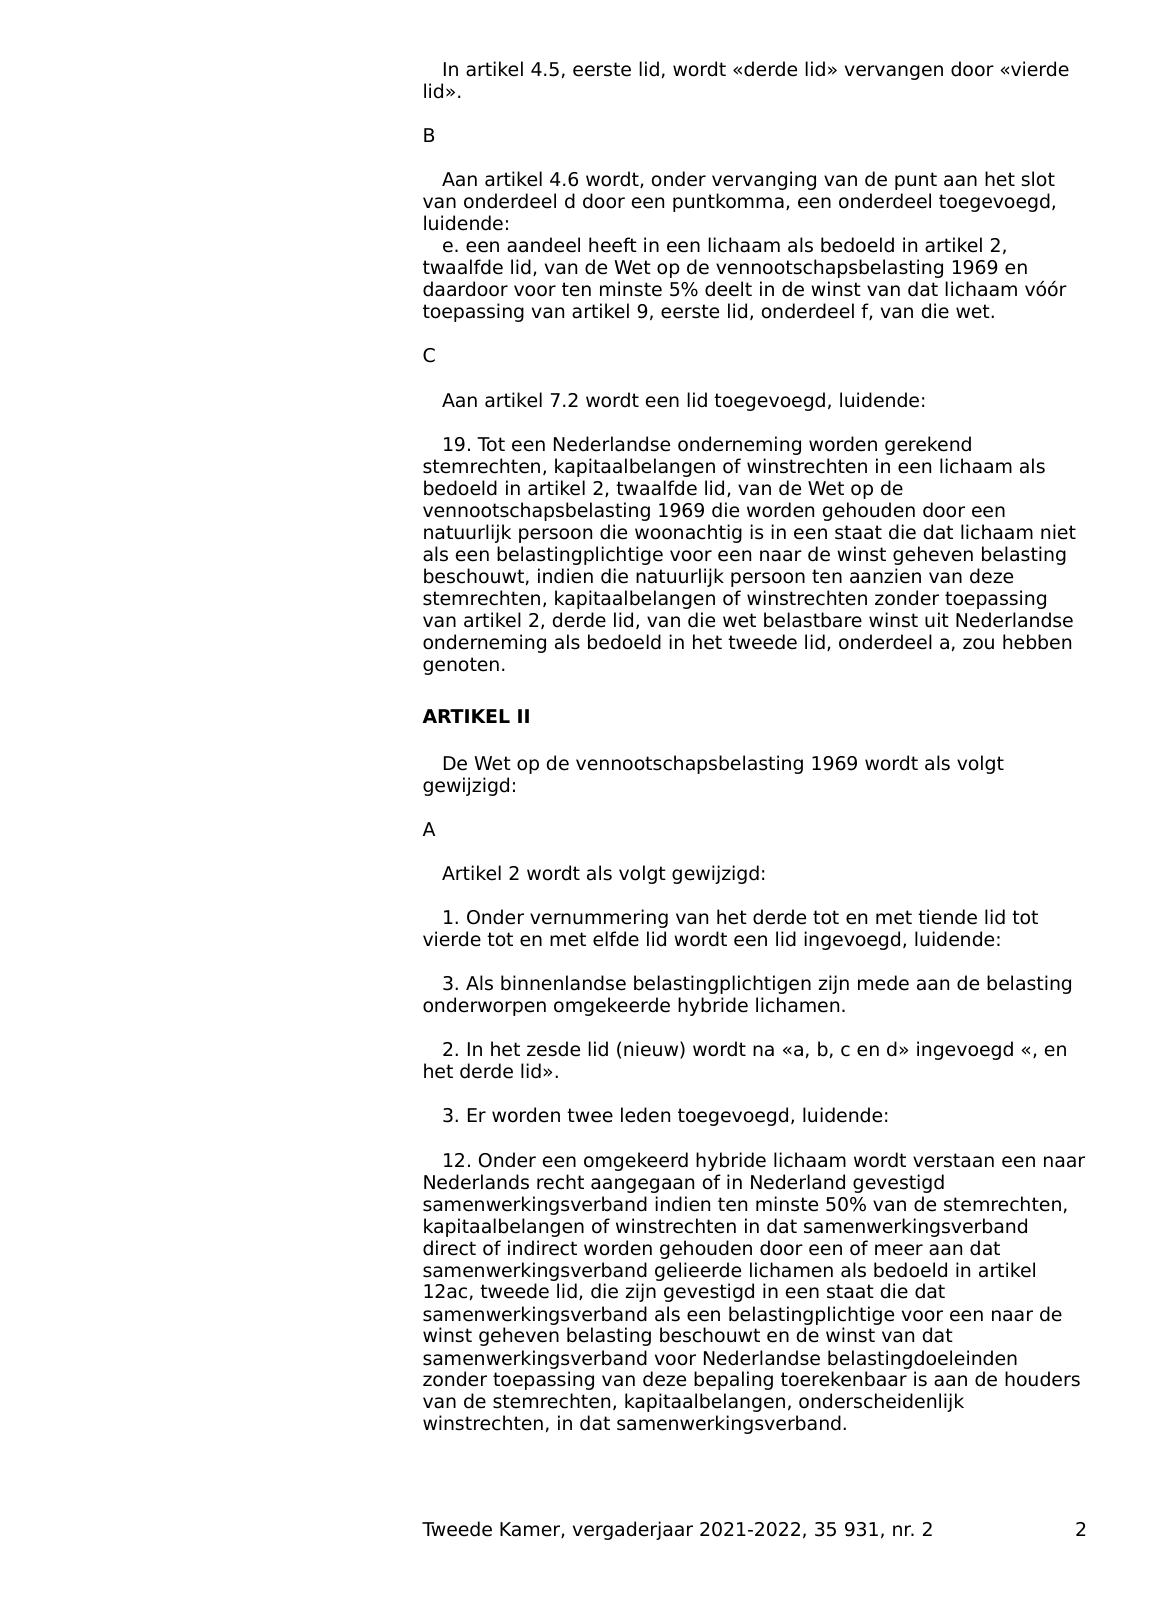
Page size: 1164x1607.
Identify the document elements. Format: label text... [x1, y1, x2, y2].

text C [422, 345, 1087, 367]
subtitle ARTIKEL II [422, 706, 1087, 727]
text Aan artikel 7.2 wordt een lid toegevoegd, luidende: [422, 389, 1087, 412]
text De Wet op de vennootschapsbelasting 1969 wordt als volgt gewijzigd: [422, 752, 1087, 796]
text Artikel 2 wordt als volgt gewijzigd: [422, 863, 1087, 885]
text 3. Er worden twee leden toegevoegd, luidende: [422, 1105, 1087, 1127]
text 19. Tot een Nederlandse onderneming worden gerekend stemrechten, kapitaalbelangen of winstrechten in een lichaam als bedoeld in artikel 2, twaalfde lid, van de Wet op de vennootschapsbelasting 1969 die worden gehouden door een natuurlijk persoon die woonachtig is in een staat die dat lichaam niet als een belastingplichtige voor een naar de winst geheven belasting beschouwt, indien die natuurlijk persoon ten aanzien van deze stemrechten, kapitaalbelangen of winstrechten zonder toepassing van artikel 2, derde lid, van die wet belastbare winst uit Nederlandse onderneming als bedoeld in het tweede lid, onderdeel a, zou hebben genoten. [422, 434, 1087, 676]
text e. een aandeel heeft in een lichaam als bedoeld in artikel 2, twaalfde lid, van de Wet op de vennootschapsbelasting 1969 en daardoor voor ten minste 5% deelt in de winst van dat lichaam vóór toepassing van artikel 9, eerste lid, onderdeel f, van die wet. [422, 235, 1087, 323]
text Aan artikel 4.6 wordt, onder vervanging van de punt aan het slot van onderdeel d door een puntkomma, een onderdeel toegevoegd, luidende: [422, 169, 1087, 235]
text 3. Als binnenlandse belastingplichtigen zijn mede aan de belasting onderworpen omgekeerde hybride lichamen. [422, 973, 1087, 1017]
text 12. Onder een omgekeerd hybride lichaam wordt verstaan een naar Nederlands recht aangegaan of in Nederland gevestigd samenwerkingsverband indien ten minste 50% van de stemrechten, kapitaalbelangen of winstrechten in dat samenwerkingsverband direct of indirect worden gehouden door een of meer aan dat samenwerkingsverband gelieerde lichamen als bedoeld in artikel 12ac, tweede lid, die zijn gevestigd in een staat die dat samenwerkingsverband als een belastingplichtige voor een naar de winst geheven belasting beschouwt en de winst van dat samenwerkingsverband voor Nederlandse belastingdoeleinden zonder toepassing van deze bepaling toerekenbaar is aan de houders van de stemrechten, kapitaalbelangen, onderscheidenlijk winstrechten, in dat samenwerkingsverband. [422, 1149, 1087, 1435]
text 2. In het zesde lid (nieuw) wordt na «a, b, c en d» ingevoegd «, en het derde lid». [422, 1039, 1087, 1083]
text A [422, 819, 1087, 841]
text In artikel 4.5, eerste lid, wordt «derde lid» vervangen door «vierde lid». [422, 59, 1087, 103]
text 1. Onder vernummering van het derde tot en met tiende lid tot vierde tot en met elfde lid wordt een lid ingevoegd, luidende: [422, 907, 1087, 951]
text B [422, 125, 1087, 147]
